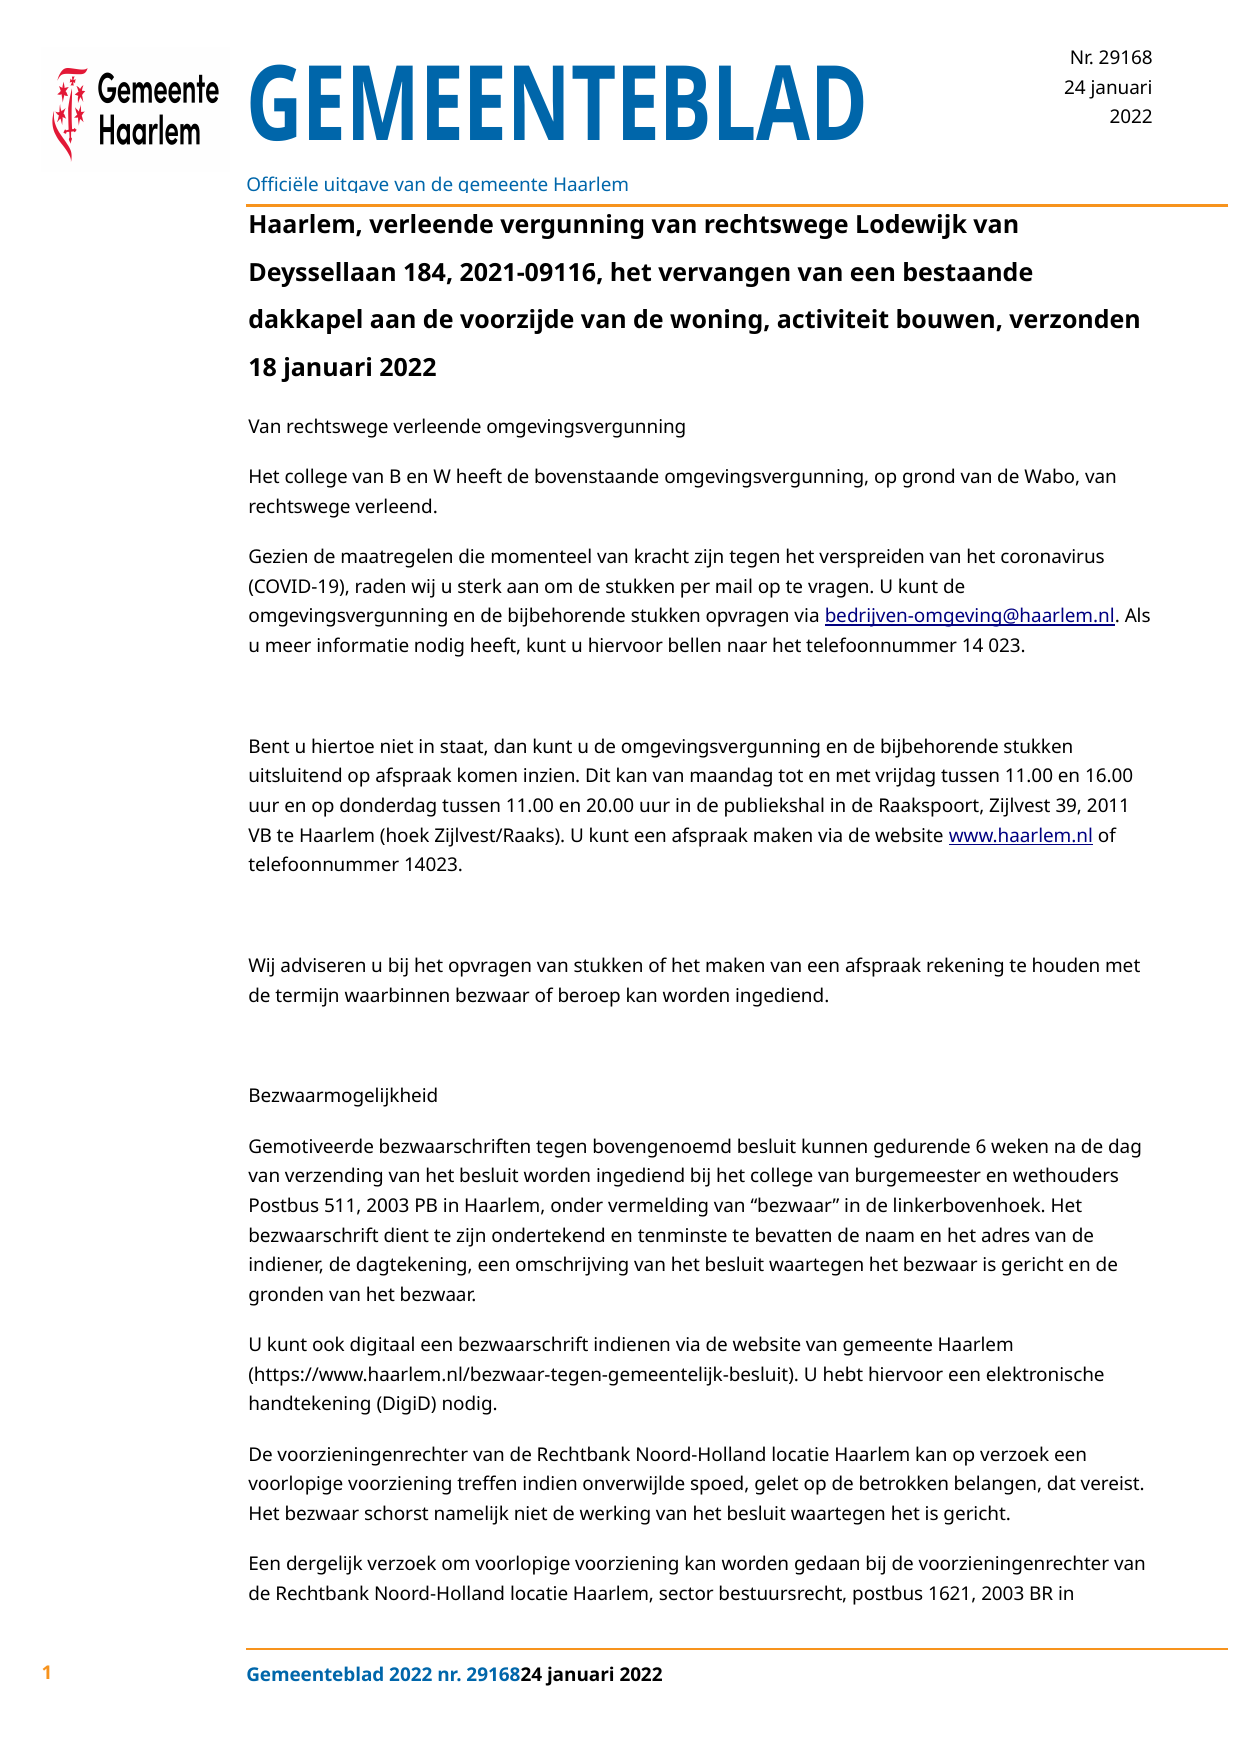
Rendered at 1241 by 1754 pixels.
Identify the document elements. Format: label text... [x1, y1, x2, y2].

text U kunt ook digitaal een bezwaarschrift indienen via de website van gemeente Haarlem (https://www.haarlem.nl/bezwaar-tegen-gemeentelijk-besluit). U hebt hiervoor een elektronische handtekening (DigiD) nodig. [248, 1331, 1152, 1416]
picture [41, 47, 231, 172]
text Haarlem, verleende vergunning van rechtswege Lodewijk van Deyssellaan 184, 2021-09116, het vervangen van een bestaande dakkapel aan de voorzijde van de woning, activiteit bouwen, verzonden 18 januari 2022 [248, 207, 1152, 384]
text Bent u hiertoe niet in staat, dan kunt u de omgevingsvergunning en de bijbehorende stukken uitsluitend op afspraak komen inzien. Dit kan van maandag tot en met vrijdag tussen 11.00 en 16.00 uur en op donderdag tussen 11.00 en 20.00 uur in de publiekshal in de Raakspoort, Zijlvest 39, 2011 VB te Haarlem (hoek Zijlvest/Raaks). U kunt een afspraak maken via de website www.haarlem.nl of telefoonnummer 14023. [248, 733, 1152, 877]
text Bezwaarmogelijkheid [248, 1083, 1152, 1108]
text Gemotiveerde bezwaarschriften tegen bovengenoemd besluit kunnen gedurende 6 weken na de dag van verzending van het besluit worden ingediend bij het college van burgemeester en wethouders Postbus 511, 2003 PB in Haarlem, onder vermelding van “bezwaar” in de linkerbovenhoek. Het bezwaarschrift dient te zijn ondertekend en tenminste te bevatten de naam en het adres van de indiener, de dagtekening, een omschrijving van het besluit waartegen het bezwaar is gericht en de gronden van het bezwaar. [248, 1133, 1152, 1307]
text Van rechtswege verleende omgevingsvergunning [248, 413, 1152, 439]
text Gezien de maatregelen die momenteel van kracht zijn tegen het verspreiden van het coronavirus (COVID-19), raden wij u sterk aan om de stukken per mail op te vragen. U kunt de omgevingsvergunning en de bijbehorende stukken opvragen via bedrijven-omgeving@haarlem.nl. Als u meer informatie nodig heeft, kunt u hiervoor bellen naar het telefoonnummer 14 023. [248, 543, 1152, 658]
text De voorzieningenrechter van de Rechtbank Noord-Holland locatie Haarlem kan op verzoek een voorlopige voorziening treffen indien onverwijlde spoed, gelet op de betrokken belangen, dat vereist. Het bezwaar schorst namelijk niet de werking van het besluit waartegen het is gericht. [248, 1441, 1152, 1526]
text Het college van B en W heeft de bovenstaande omgevingsvergunning, op grond van de Wabo, van rechtswege verleend. [248, 463, 1152, 519]
text Wij adviseren u bij het opvragen van stukken of het maken van een afspraak rekening te houden met de termijn waarbinnen bezwaar of beroep kan worden ingediend. [248, 952, 1152, 1008]
text Een dergelijk verzoek om voorlopige voorziening kan worden gedaan bij de voorzieningenrechter van de Rechtbank Noord-Holland locatie Haarlem, sector bestuursrecht, postbus 1621, 2003 BR in [248, 1551, 1152, 1606]
